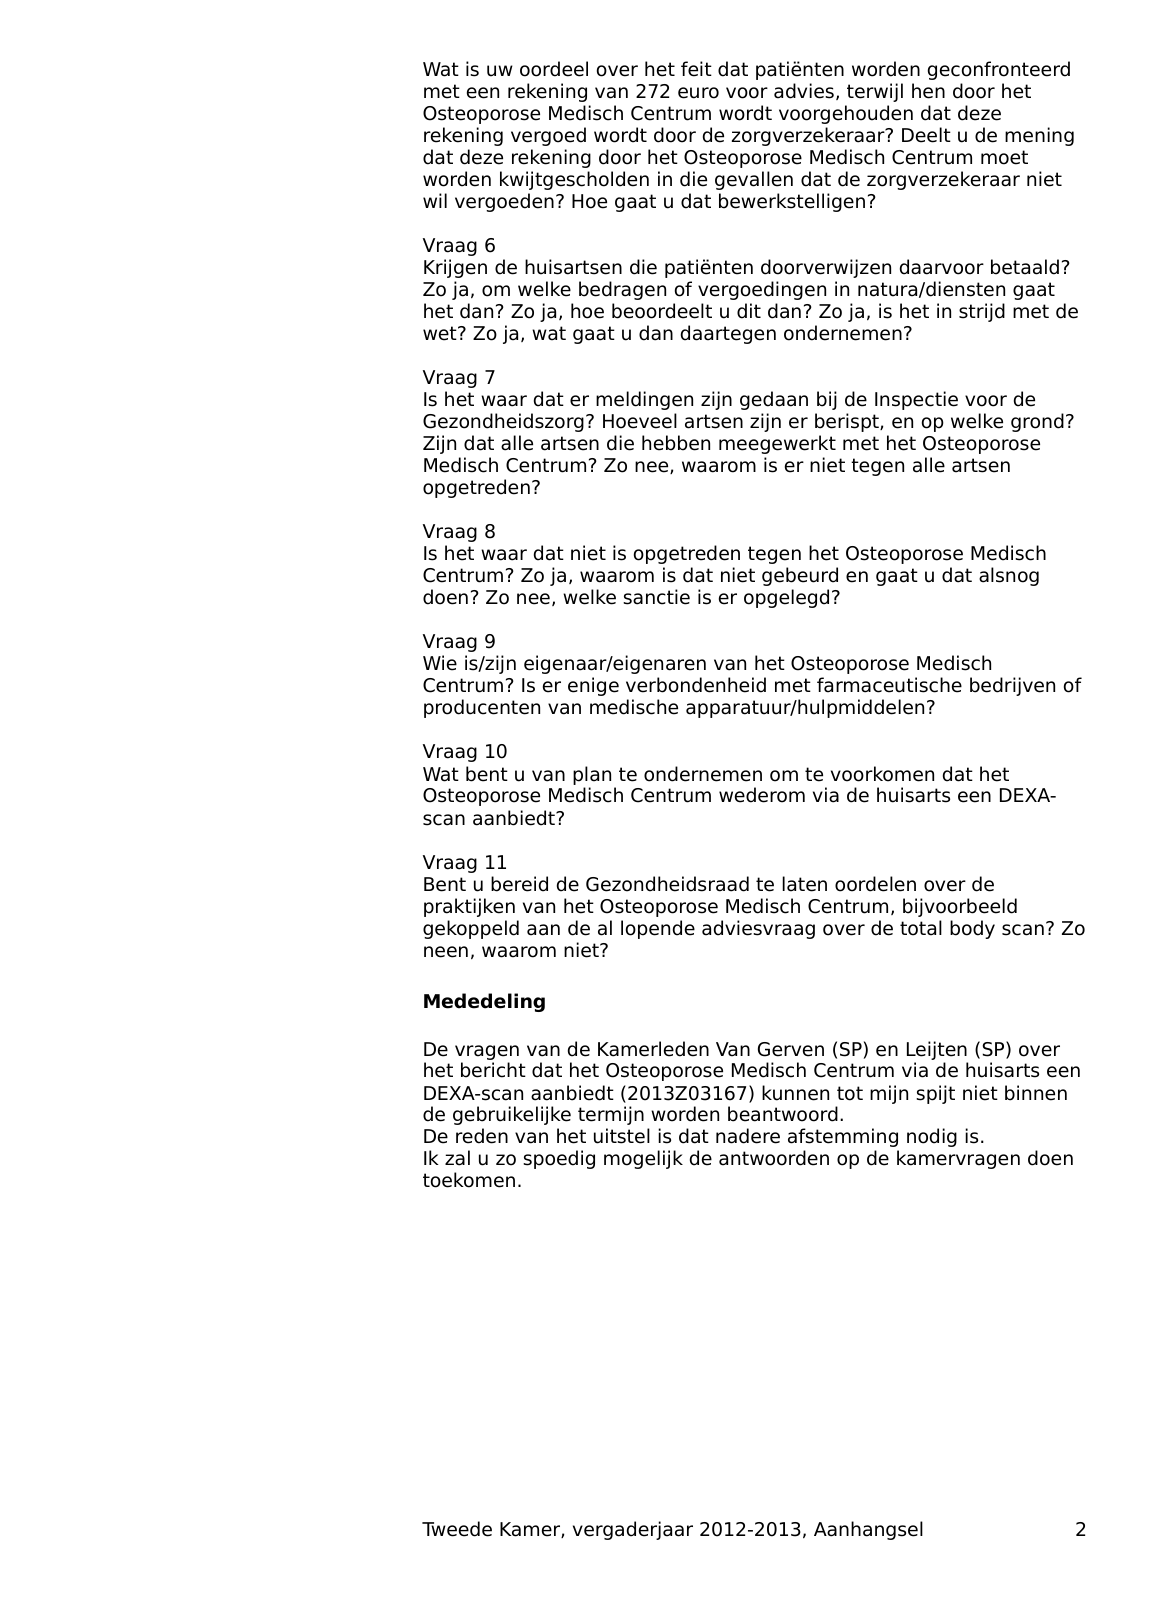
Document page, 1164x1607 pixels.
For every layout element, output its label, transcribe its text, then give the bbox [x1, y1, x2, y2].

text Bent u bereid de Gezondheidsraad te laten oordelen over de praktijken van het Osteoporose Medisch Centrum, bijvoorbeeld gekoppeld aan de al lopende adviesvraag over de total body scan? Zo neen, waarom niet? [422, 873, 1087, 961]
text Vraag 9 [422, 631, 1087, 653]
text Vraag 7 [422, 367, 1087, 389]
text Vraag 6 [422, 235, 1087, 257]
text Vraag 11 [422, 852, 1087, 873]
subtitle Mededeling [422, 991, 1087, 1013]
text Krijgen de huisartsen die patiënten doorverwijzen daarvoor betaald? Zo ja, om welke bedragen of vergoedingen in natura/diensten gaat het dan? Zo ja, hoe beoordeelt u dit dan? Zo ja, is het in strijd met de wet? Zo ja, wat gaat u dan daartegen ondernemen? [422, 257, 1087, 345]
text Is het waar dat er meldingen zijn gedaan bij de Inspectie voor de Gezondheidszorg? Hoeveel artsen zijn er berispt, en op welke grond? Zijn dat alle artsen die hebben meegewerkt met het Osteoporose Medisch Centrum? Zo nee, waarom is er niet tegen alle artsen opgetreden? [422, 389, 1087, 499]
text Wie is/zijn eigenaar/eigenaren van het Osteoporose Medisch Centrum? Is er enige verbondenheid met farmaceutische bedrijven of producenten van medische apparatuur/hulpmiddelen? [422, 653, 1087, 719]
text Vraag 8 [422, 521, 1087, 543]
text De reden van het uitstel is dat nadere afstemming nodig is. [422, 1126, 1087, 1148]
text Wat is uw oordeel over het feit dat patiënten worden geconfronteerd met een rekening van 272 euro voor advies, terwijl hen door het Osteoporose Medisch Centrum wordt voorgehouden dat deze rekening vergoed wordt door de zorgverzekeraar? Deelt u de mening dat deze rekening door het Osteoporose Medisch Centrum moet worden kwijtgescholden in die gevallen dat de zorgverzekeraar niet wil vergoeden? Hoe gaat u dat bewerkstelligen? [422, 59, 1087, 213]
text Ik zal u zo spoedig mogelijk de antwoorden op de kamervragen doen toekomen. [422, 1148, 1087, 1192]
text Is het waar dat niet is opgetreden tegen het Osteoporose Medisch Centrum? Zo ja, waarom is dat niet gebeurd en gaat u dat alsnog doen? Zo nee, welke sanctie is er opgelegd? [422, 543, 1087, 609]
text Vraag 10 [422, 741, 1087, 763]
text De vragen van de Kamerleden Van Gerven (SP) en Leijten (SP) over het bericht dat het Osteoporose Medisch Centrum via de huisarts een DEXA-scan aanbiedt (2013Z03167) kunnen tot mijn spijt niet binnen de gebruikelijke termijn worden beantwoord. [422, 1038, 1087, 1126]
text Wat bent u van plan te ondernemen om te voorkomen dat het Osteoporose Medisch Centrum wederom via de huisarts een DEXA-scan aanbiedt? [422, 763, 1087, 829]
